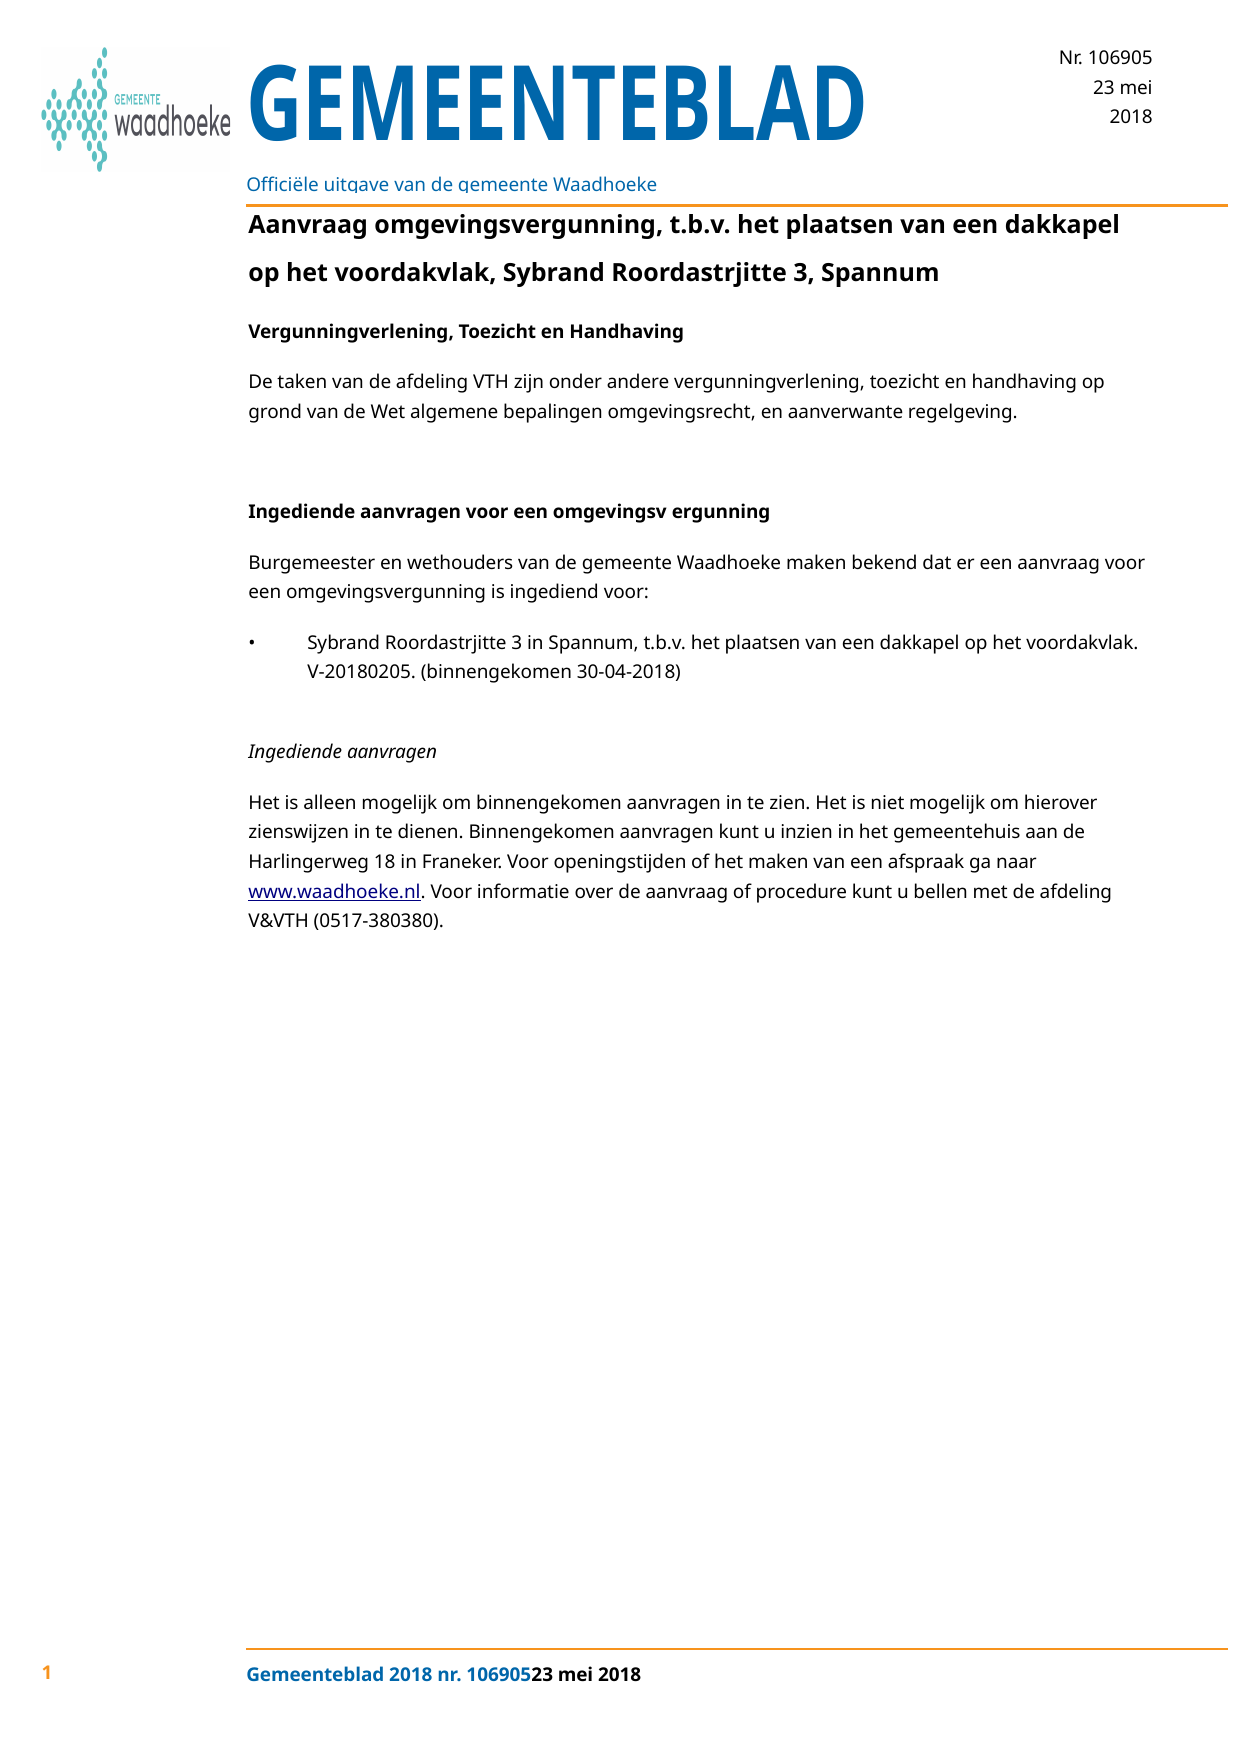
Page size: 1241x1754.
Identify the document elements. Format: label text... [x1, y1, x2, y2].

text Vergunningverlening, Toezicht en Handhaving [248, 318, 1152, 344]
text Aanvraag omgevingsvergunning, t.b.v. het plaatsen van een dakkapel op het voordakvlak, Sybrand Roordastrjitte 3, Spannum [248, 207, 1152, 288]
picture [41, 47, 231, 172]
text Ingediende aanvragen voor een omgevingsv ergunning [248, 499, 1152, 524]
text De taken van de afdeling VTH zijn onder andere vergunningverlening, toezicht en handhaving op grond van de Wet algemene bepalingen omgevingsrecht, en aanverwante regelgeving. [248, 368, 1152, 424]
list Sybrand Roordastrjitte 3 in Spannum, t.b.v. het plaatsen van een dakkapel op het voordakvlak. V-20180205. (binnengekomen 30-04-2018) [248, 629, 1152, 684]
text Het is alleen mogelijk om binnengekomen aanvragen in te zien. Het is niet mogelijk om hierover zienswijzen in te dienen. Binnengekomen aanvragen kunt u inzien in het gemeentehuis aan de Harlingerweg 18 in Franeker. Voor openingstijden of het maken van een afspraak ga naar www.waadhoeke.nl. Voor informatie over de aanvraag of procedure kunt u bellen met de afdeling V&VTH (0517-380380). [248, 789, 1152, 933]
text Burgemeester en wethouders van de gemeente Waadhoeke maken bekend dat er een aanvraag voor een omgevingsvergunning is ingediend voor: [248, 549, 1152, 604]
text Ingediende aanvragen [248, 739, 1152, 764]
